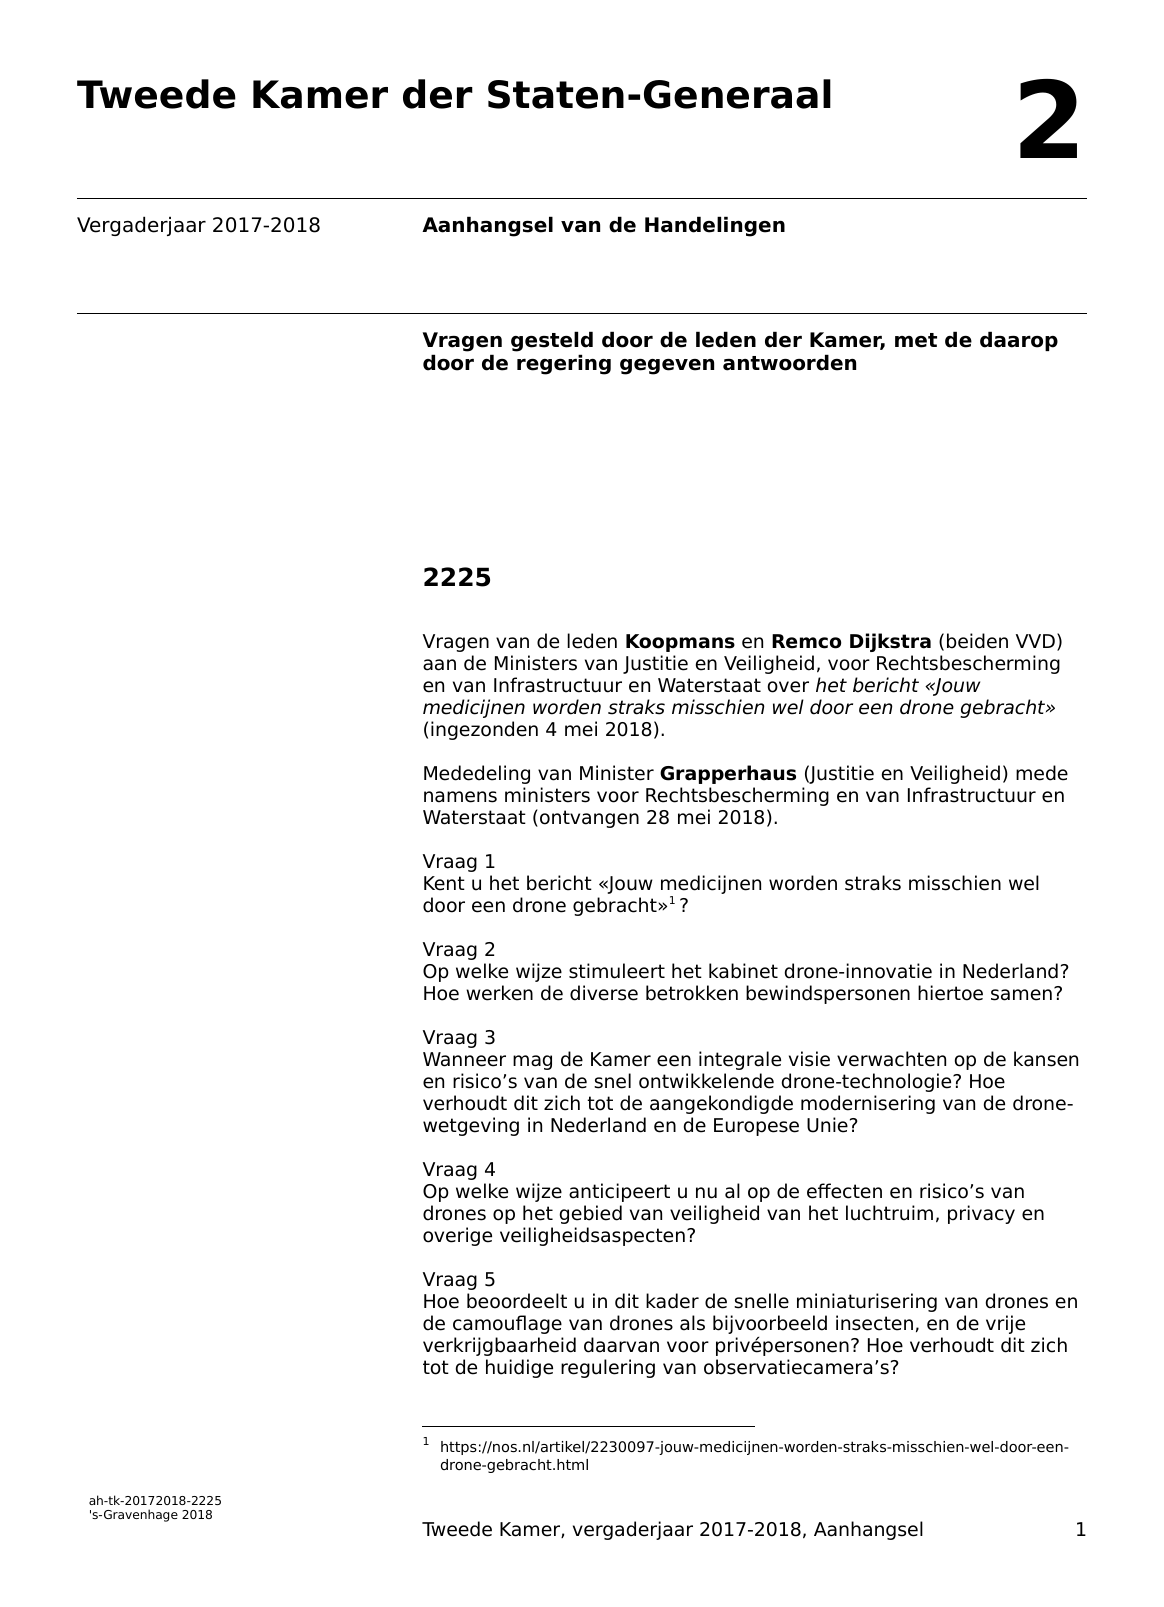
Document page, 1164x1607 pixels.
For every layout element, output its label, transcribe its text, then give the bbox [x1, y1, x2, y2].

text Mededeling van Minister Grapperhaus (Justitie en Veiligheid) mede namens ministers voor Rechtsbescherming en van Infrastructuur en Waterstaat (ontvangen 28 mei 2018). [422, 763, 1087, 829]
table_cell [77, 314, 422, 376]
text Vraag 3 [422, 1027, 1087, 1049]
text Kent u het bericht «Jouw medicijnen worden straks misschien wel door een drone gebracht»? [422, 873, 1087, 917]
table_header Tweede Kamer der Staten-Generaal [77, 59, 886, 198]
text Vraag 4 [422, 1159, 1087, 1181]
text Vraag 5 [422, 1269, 1087, 1291]
text 2225 [422, 563, 1087, 592]
text Op welke wijze stimuleert het kabinet drone-innovatie in Nederland? Hoe werken de diverse betrokken bewindspersonen hiertoe samen? [422, 961, 1087, 1005]
table_header 2 [886, 59, 1087, 198]
text Vraag 2 [422, 939, 1087, 961]
text ah-tk-20172018-2225 [88, 1494, 323, 1508]
text Op welke wijze anticipeert u nu al op de effecten en risico’s van drones op het gebied van veiligheid van het luchtruim, privacy en overige veiligheidsaspecten? [422, 1181, 1087, 1247]
text Wanneer mag de Kamer een integrale visie verwachten op de kansen en risico’s van de snel ontwikkelende drone-technologie? Hoe verhoudt dit zich tot de aangekondigde modernisering van de drone-wetgeving in Nederland en de Europese Unie? [422, 1049, 1087, 1137]
text 's-Gravenhage 2018 [88, 1508, 323, 1522]
table_cell Vragen gesteld door de leden der Kamer, met de daarop door de regering gegeven antwoorden [422, 314, 1087, 376]
text Vragen van de leden Koopmans en Remco Dijkstra (beiden VVD) aan de Ministers van Justitie en Veiligheid, voor Rechtsbescherming en van Infrastructuur en Waterstaat over het bericht «Jouw medicijnen worden straks misschien wel door een drone gebracht» (ingezonden 4 mei 2018). [422, 631, 1087, 741]
table_cell Vergaderjaar 2017-2018 [77, 199, 422, 313]
text Vraag 1 [422, 851, 1087, 873]
table_cell Aanhangsel van de Handelingen [422, 199, 1087, 313]
text https://nos.nl/artikel/2230097-jouw-medicijnen-worden-straks-misschien-wel-door-een-drone-gebracht.html [422, 1435, 1087, 1474]
text Hoe beoordeelt u in dit kader de snelle miniaturisering van drones en de camouflage van drones als bijvoorbeeld insecten, en de vrije verkrijgbaarheid daarvan voor privépersonen? Hoe verhoudt dit zich tot de huidige regulering van observatiecamera’s? [422, 1291, 1087, 1379]
